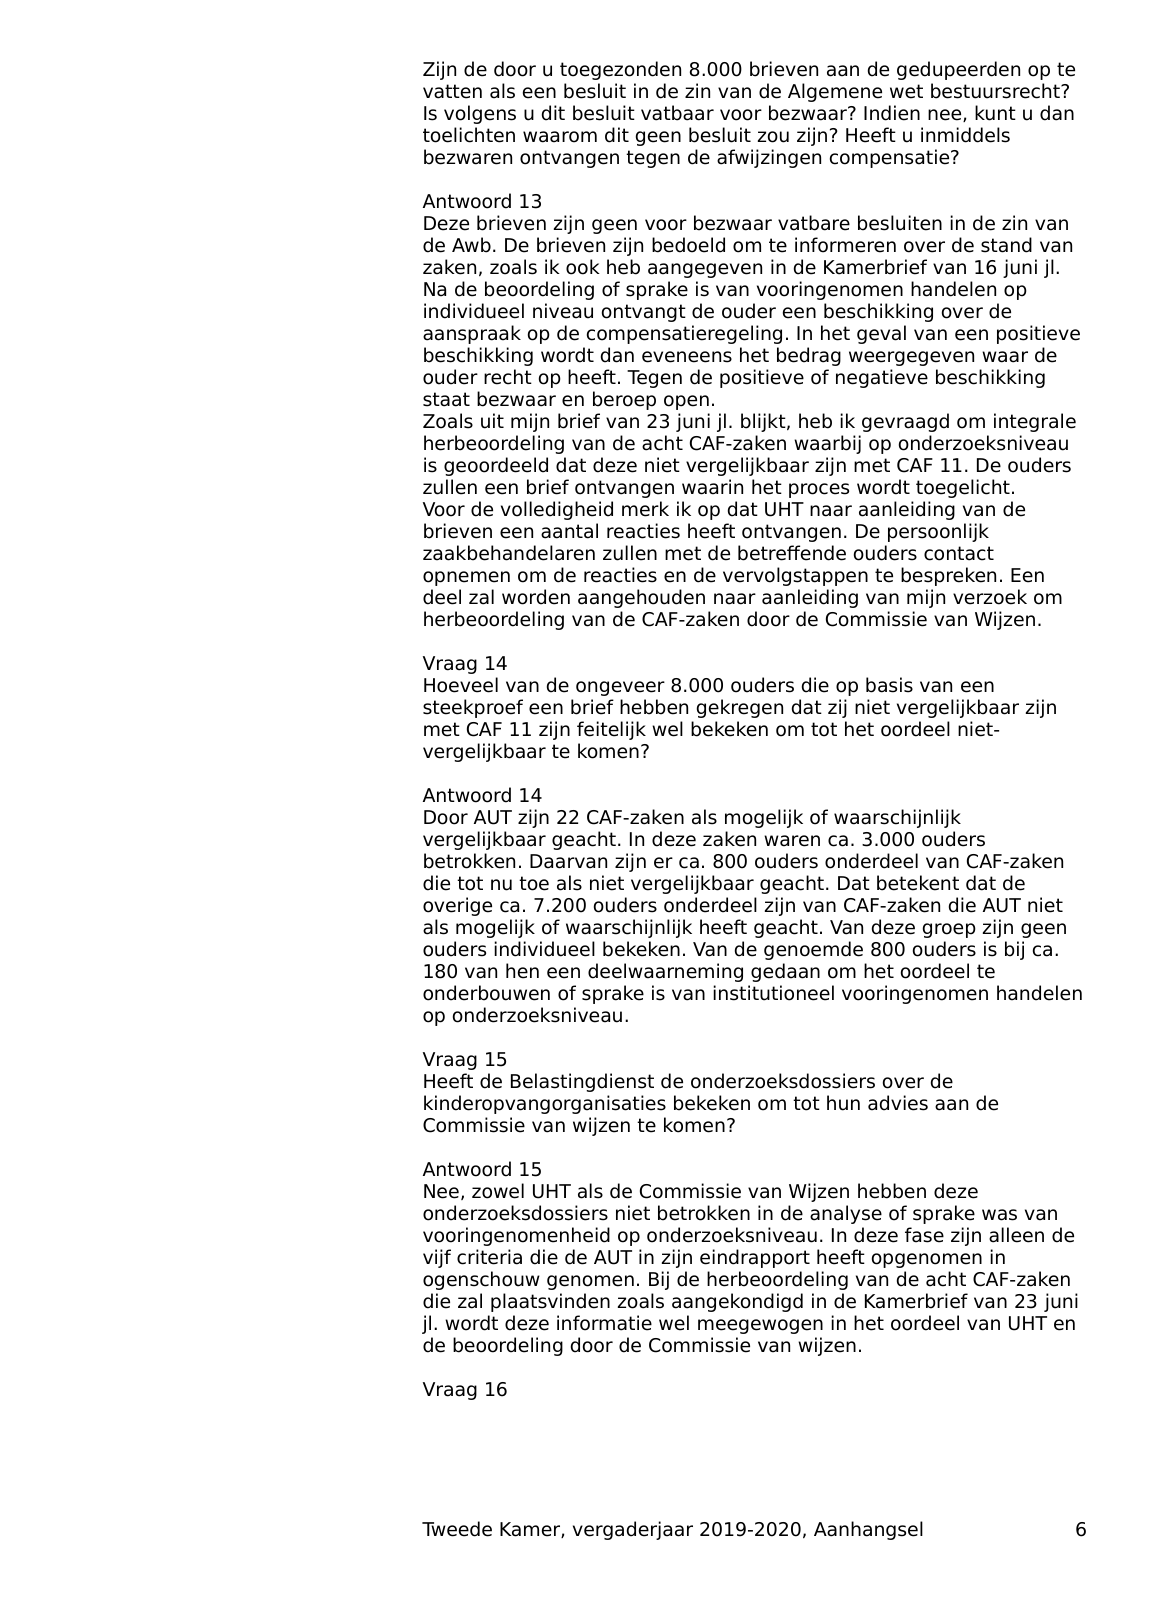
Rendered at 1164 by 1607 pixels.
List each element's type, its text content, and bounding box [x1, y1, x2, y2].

text Hoeveel van de ongeveer 8.000 ouders die op basis van een steekproef een brief hebben gekregen dat zij niet vergelijkbaar zijn met CAF 11 zijn feitelijk wel bekeken om tot het oordeel niet-vergelijkbaar te komen? [422, 675, 1087, 763]
text Nee, zowel UHT als de Commissie van Wijzen hebben deze onderzoeksdossiers niet betrokken in de analyse of sprake was van vooringenomenheid op onderzoeksniveau. In deze fase zijn alleen de vijf criteria die de AUT in zijn eindrapport heeft opgenomen in ogenschouw genomen. Bij de herbeoordeling van de acht CAF-zaken die zal plaatsvinden zoals aangekondigd in de Kamerbrief van 23 juni jl. wordt deze informatie wel meegewogen in het oordeel van UHT en de beoordeling door de Commissie van wijzen. [422, 1181, 1087, 1357]
text Antwoord 15 [422, 1159, 1087, 1181]
text Voor de volledigheid merk ik op dat UHT naar aanleiding van de brieven een aantal reacties heeft ontvangen. De persoonlijk zaakbehandelaren zullen met de betreffende ouders contact opnemen om de reacties en de vervolgstappen te bespreken. Een deel zal worden aangehouden naar aanleiding van mijn verzoek om herbeoordeling van de CAF-zaken door de Commissie van Wijzen. [422, 499, 1087, 631]
text Heeft de Belastingdienst de onderzoeksdossiers over de kinderopvangorganisaties bekeken om tot hun advies aan de Commissie van wijzen te komen? [422, 1071, 1087, 1137]
text Antwoord 13 [422, 191, 1087, 213]
text Zijn de door u toegezonden 8.000 brieven aan de gedupeerden op te vatten als een besluit in de zin van de Algemene wet bestuursrecht? Is volgens u dit besluit vatbaar voor bezwaar? Indien nee, kunt u dan toelichten waarom dit geen besluit zou zijn? Heeft u inmiddels bezwaren ontvangen tegen de afwijzingen compensatie? [422, 59, 1087, 169]
text Vraag 15 [422, 1049, 1087, 1071]
text Antwoord 14 [422, 785, 1087, 807]
text Deze brieven zijn geen voor bezwaar vatbare besluiten in de zin van de Awb. De brieven zijn bedoeld om te informeren over de stand van zaken, zoals ik ook heb aangegeven in de Kamerbrief van 16 juni jl. Na de beoordeling of sprake is van vooringenomen handelen op individueel niveau ontvangt de ouder een beschikking over de aanspraak op de compensatieregeling. In het geval van een positieve beschikking wordt dan eveneens het bedrag weergegeven waar de ouder recht op heeft. Tegen de positieve of negatieve beschikking staat bezwaar en beroep open. [422, 213, 1087, 411]
text Door AUT zijn 22 CAF-zaken als mogelijk of waarschijnlijk vergelijkbaar geacht. In deze zaken waren ca. 3.000 ouders betrokken. Daarvan zijn er ca. 800 ouders onderdeel van CAF-zaken die tot nu toe als niet vergelijkbaar geacht. Dat betekent dat de overige ca. 7.200 ouders onderdeel zijn van CAF-zaken die AUT niet als mogelijk of waarschijnlijk heeft geacht. Van deze groep zijn geen ouders individueel bekeken. Van de genoemde 800 ouders is bij ca. 180 van hen een deelwaarneming gedaan om het oordeel te onderbouwen of sprake is van institutioneel vooringenomen handelen op onderzoeksniveau. [422, 807, 1087, 1027]
text Vraag 16 [422, 1379, 1087, 1401]
text Vraag 14 [422, 653, 1087, 675]
text Zoals uit mijn brief van 23 juni jl. blijkt, heb ik gevraagd om integrale herbeoordeling van de acht CAF-zaken waarbij op onderzoeksniveau is geoordeeld dat deze niet vergelijkbaar zijn met CAF 11. De ouders zullen een brief ontvangen waarin het proces wordt toegelicht. [422, 411, 1087, 499]
